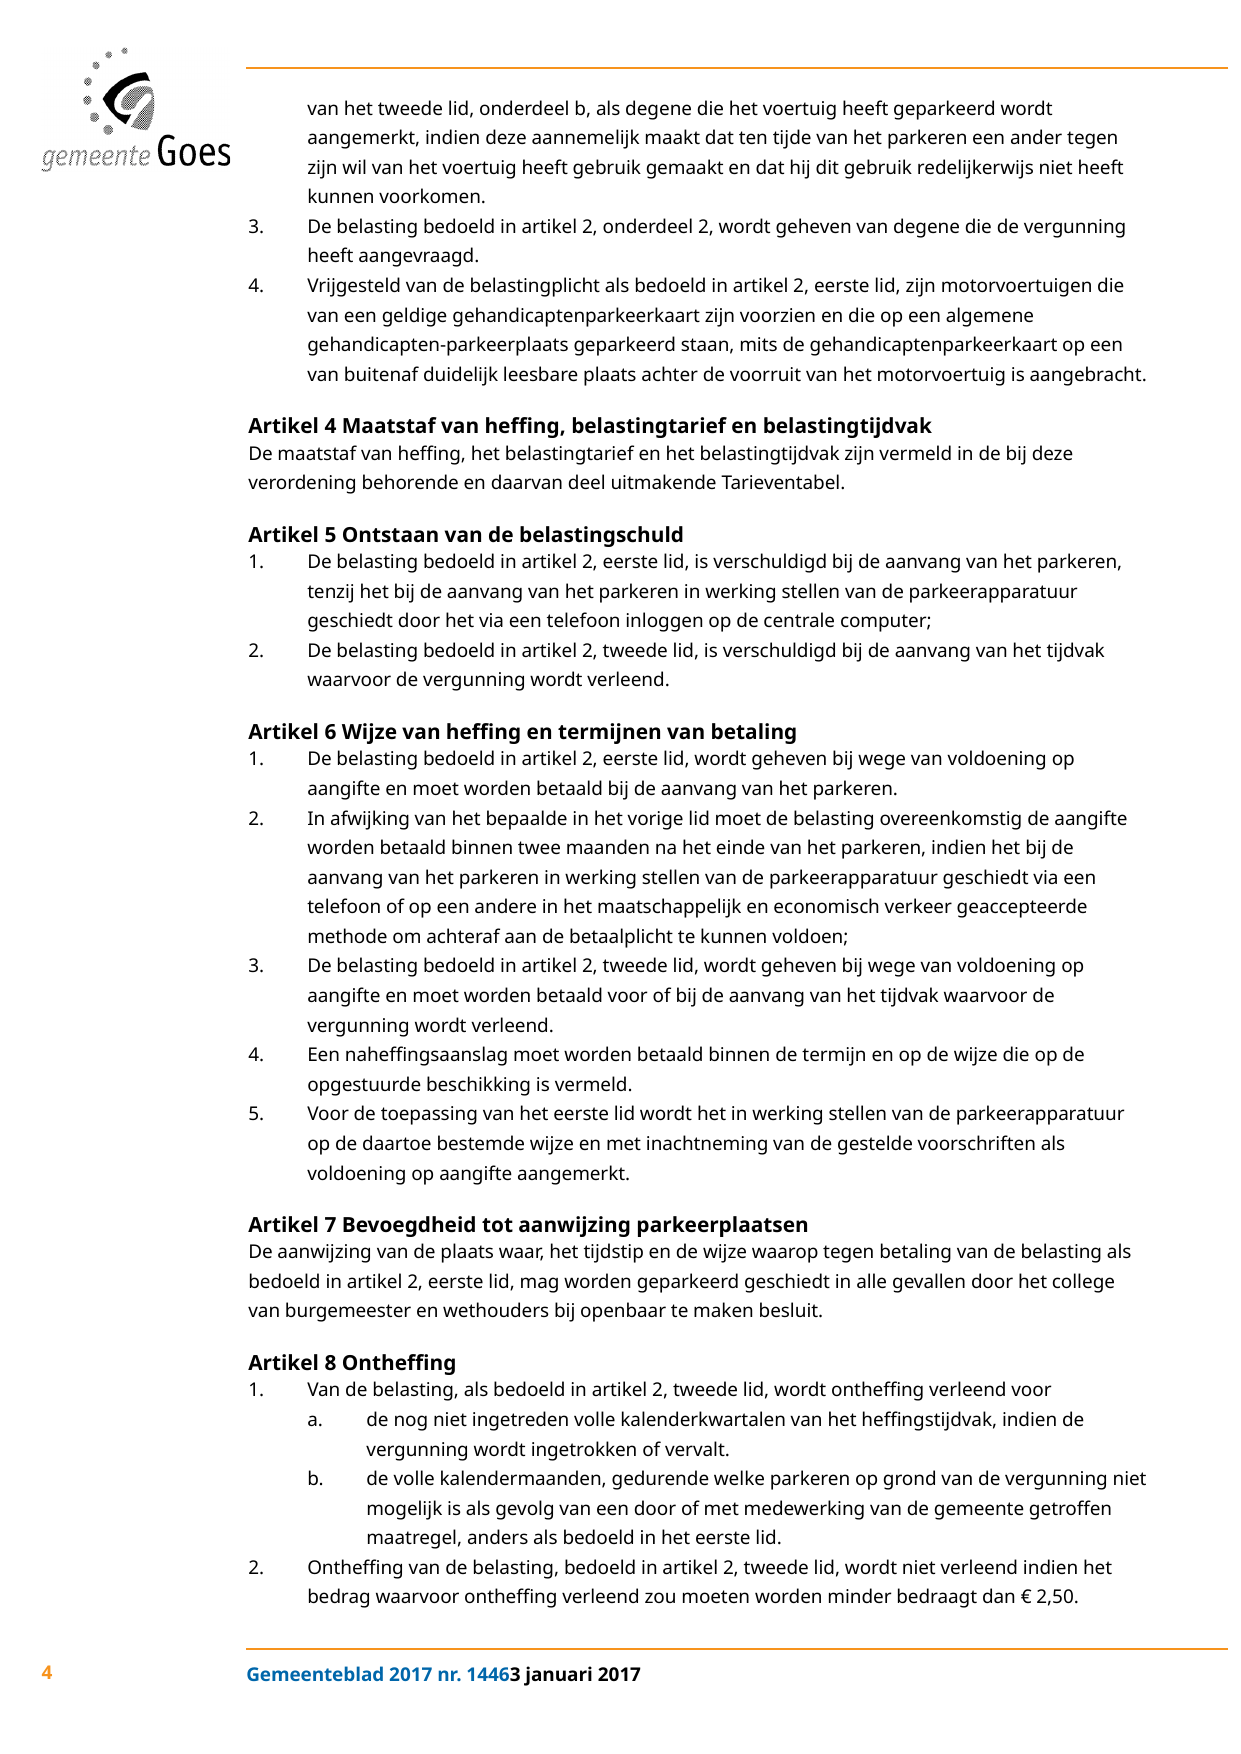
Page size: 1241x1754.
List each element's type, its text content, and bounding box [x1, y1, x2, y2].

list De belasting bedoeld in artikel 2, eerste lid, wordt geheven bij wege van voldoening op aangifte en moet worden betaald bij de aanvang van het parkeren. [248, 746, 1152, 801]
list Vrijgesteld van de belastingplicht als bedoeld in artikel 2, eerste lid, zijn motorvoertuigen die van een geldige gehandicaptenparkeerkaart zijn voorzien en die op een algemene gehandicapten-parkeerplaats geparkeerd staan, mits de gehandicaptenparkeerkaart op een van buitenaf duidelijk leesbare plaats achter de voorruit van het motorvoertuig is aangebracht. [248, 272, 1152, 387]
list De belasting bedoeld in artikel 2, tweede lid, wordt geheven bij wege van voldoening op aangifte en moet worden betaald voor of bij de aanvang van het tijdvak waarvoor de vergunning wordt verleend. [248, 953, 1152, 1037]
list Van de belasting, als bedoeld in artikel 2, tweede lid, wordt ontheffing verleend voor [248, 1377, 1152, 1402]
text Artikel 8 Ontheffing [248, 1348, 1152, 1377]
list van het tweede lid, onderdeel b, als degene die het voertuig heeft geparkeerd wordt aangemerkt, indien deze aannemelijk maakt dat ten tijde van het parkeren een ander tegen zijn wil van het voertuig heeft gebruik gemaakt en dat hij dit gebruik redelijkerwijs niet heeft kunnen voorkomen. [248, 95, 1152, 209]
list De belasting bedoeld in artikel 2, onderdeel 2, wordt geheven van degene die de vergunning heeft aangevraagd. [248, 213, 1152, 268]
list Voor de toepassing van het eerste lid wordt het in werking stellen van de parkeerapparatuur op de daartoe bestemde wijze en met inachtneming van de gestelde voorschriften als voldoening op aangifte aangemerkt. [248, 1101, 1152, 1185]
text Artikel 5 Ontstaan van de belastingschuld [248, 520, 1152, 548]
text Artikel 7 Bevoegdheid tot aanwijzing parkeerplaatsen [248, 1210, 1152, 1238]
list In afwijking van het bepaalde in het vorige lid moet de belasting overeenkomstig de aangifte worden betaald binnen twee maanden na het einde van het parkeren, indien het bij de aanvang van het parkeren in werking stellen van de parkeerapparatuur geschiedt via een telefoon of op een andere in het maatschappelijk en economisch verkeer geaccepteerde methode om achteraf aan de betaalplicht te kunnen voldoen; [248, 805, 1152, 949]
picture [41, 47, 231, 172]
text Artikel 4 Maatstaf van heffing, belastingtarief en belastingtijdvak [248, 411, 1152, 440]
text De aanwijzing van de plaats waar, het tijdstip en de wijze waarop tegen betaling van de belasting als bedoeld in artikel 2, eerste lid, mag worden geparkeerd geschiedt in alle gevallen door het college van burgemeester en wethouders bij openbaar te maken besluit. [248, 1238, 1152, 1323]
list Ontheffing van de belasting, bedoeld in artikel 2, tweede lid, wordt niet verleend indien het bedrag waarvoor ontheffing verleend zou moeten worden minder bedraagt dan € 2,50. [248, 1554, 1152, 1609]
list Een naheffingsaanslag moet worden betaald binnen de termijn en op de wijze die op de opgestuurde beschikking is vermeld. [248, 1041, 1152, 1097]
list De belasting bedoeld in artikel 2, eerste lid, is verschuldigd bij de aanvang van het parkeren, tenzij het bij de aanvang van het parkeren in werking stellen van de parkeerapparatuur geschiedt door het via een telefoon inloggen op de centrale computer; [248, 548, 1152, 633]
list de volle kalendermaanden, gedurende welke parkeren op grond van de vergunning niet mogelijk is als gevolg van een door of met medewerking van de gemeente getroffen maatregel, anders als bedoeld in het eerste lid. [307, 1465, 1152, 1550]
list De belasting bedoeld in artikel 2, tweede lid, is verschuldigd bij de aanvang van het tijdvak waarvoor de vergunning wordt verleend. [248, 637, 1152, 692]
text Artikel 6 Wijze van heffing en termijnen van betaling [248, 717, 1152, 746]
list de nog niet ingetreden volle kalenderkwartalen van het heffingstijdvak, indien de vergunning wordt ingetrokken of vervalt. [307, 1406, 1152, 1461]
text De maatstaf van heffing, het belastingtarief en het belastingtijdvak zijn vermeld in de bij deze verordening behorende en daarvan deel uitmakende Tarieventabel. [248, 440, 1152, 495]
